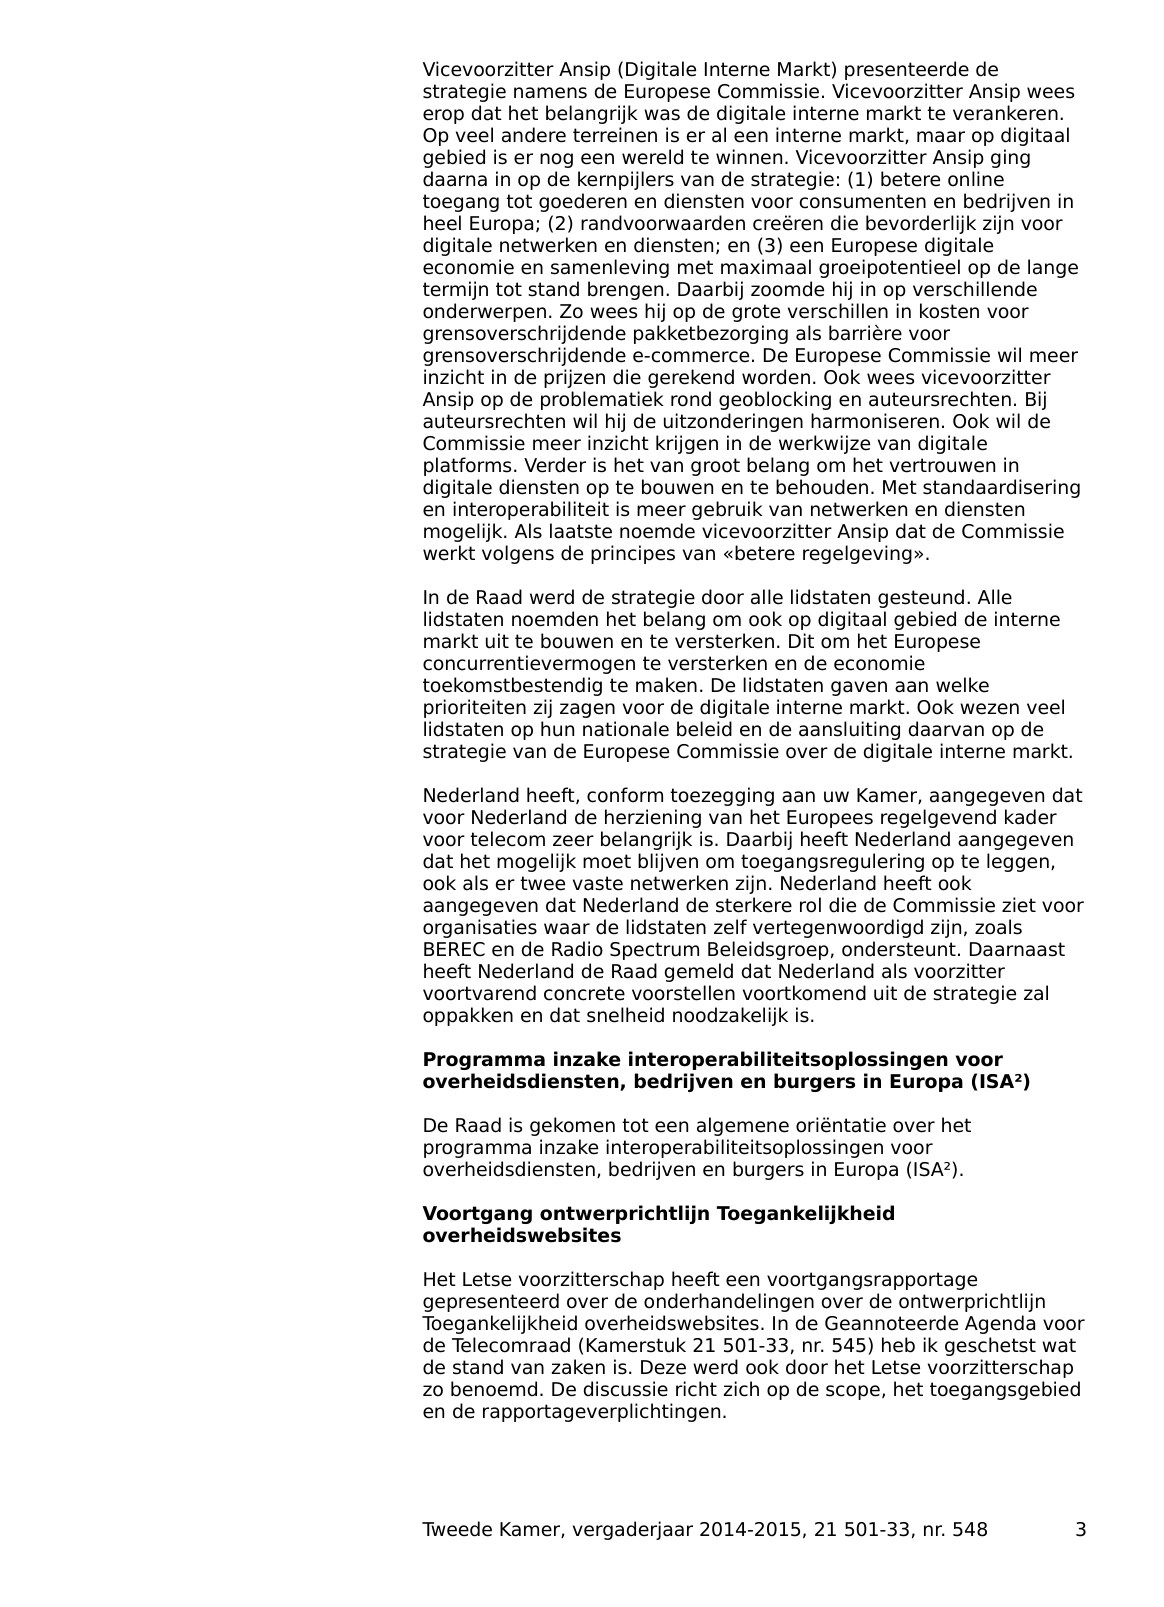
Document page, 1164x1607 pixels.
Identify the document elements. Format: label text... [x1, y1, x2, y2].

text In de Raad werd de strategie door alle lidstaten gesteund. Alle lidstaten noemden het belang om ook op digitaal gebied de interne markt uit te bouwen en te versterken. Dit om het Europese concurrentievermogen te versterken en de economie toekomstbestendig te maken. De lidstaten gaven aan welke prioriteiten zij zagen voor de digitale interne markt. Ook wezen veel lidstaten op hun nationale beleid en de aansluiting daarvan op de strategie van de Europese Commissie over de digitale interne markt. [422, 587, 1087, 763]
text Vicevoorzitter Ansip (Digitale Interne Markt) presenteerde de strategie namens de Europese Commissie. Vicevoorzitter Ansip wees erop dat het belangrijk was de digitale interne markt te verankeren. Op veel andere terreinen is er al een interne markt, maar op digitaal gebied is er nog een wereld te winnen. Vicevoorzitter Ansip ging daarna in op de kernpijlers van de strategie: (1) betere online toegang tot goederen en diensten voor consumenten en bedrijven in heel Europa; (2) randvoorwaarden creëren die bevorderlijk zijn voor digitale netwerken en diensten; en (3) een Europese digitale economie en samenleving met maximaal groeipotentieel op de lange termijn tot stand brengen. Daarbij zoomde hij in op verschillende onderwerpen. Zo wees hij op de grote verschillen in kosten voor grensoverschrijdende pakketbezorging als barrière voor grensoverschrijdende e-commerce. De Europese Commissie wil meer inzicht in de prijzen die gerekend worden. Ook wees vicevoorzitter Ansip op de problematiek rond geoblocking en auteursrechten. Bij auteursrechten wil hij de uitzonderingen harmoniseren. Ook wil de Commissie meer inzicht krijgen in de werkwijze van digitale platforms. Verder is het van groot belang om het vertrouwen in digitale diensten op te bouwen en te behouden. Met standaardisering en interoperabiliteit is meer gebruik van netwerken en diensten mogelijk. Als laatste noemde vicevoorzitter Ansip dat de Commissie werkt volgens de principes van «betere regelgeving». [422, 59, 1087, 564]
text De Raad is gekomen tot een algemene oriëntatie over het programma inzake interoperabiliteitsoplossingen voor overheidsdiensten, bedrijven en burgers in Europa (ISA²). [422, 1115, 1087, 1181]
text Nederland heeft, conform toezegging aan uw Kamer, aangegeven dat voor Nederland de herziening van het Europees regelgevend kader voor telecom zeer belangrijk is. Daarbij heeft Nederland aangegeven dat het mogelijk moet blijven om toegangsregulering op te leggen, ook als er twee vaste netwerken zijn. Nederland heeft ook aangegeven dat Nederland de sterkere rol die de Commissie ziet voor organisaties waar de lidstaten zelf vertegenwoordigd zijn, zoals BEREC en de Radio Spectrum Beleidsgroep, ondersteunt. Daarnaast heeft Nederland de Raad gemeld dat Nederland als voorzitter voortvarend concrete voorstellen voortkomend uit de strategie zal oppakken en dat snelheid noodzakelijk is. [422, 785, 1087, 1027]
subtitle Voortgang ontwerprichtlijn Toegankelijkheid overheidswebsites [422, 1203, 1087, 1247]
text Het Letse voorzitterschap heeft een voortgangsrapportage gepresenteerd over de onderhandelingen over de ontwerprichtlijn Toegankelijkheid overheidswebsites. In de Geannoteerde Agenda voor de Telecomraad (Kamerstuk 21 501-33, nr. 545) heb ik geschetst wat de stand van zaken is. Deze werd ook door het Letse voorzitterschap zo benoemd. De discussie richt zich op de scope, het toegangsgebied en de rapportageverplichtingen. [422, 1269, 1087, 1423]
subtitle Programma inzake interoperabiliteitsoplossingen voor overheidsdiensten, bedrijven en burgers in Europa (ISA²) [422, 1049, 1087, 1093]
